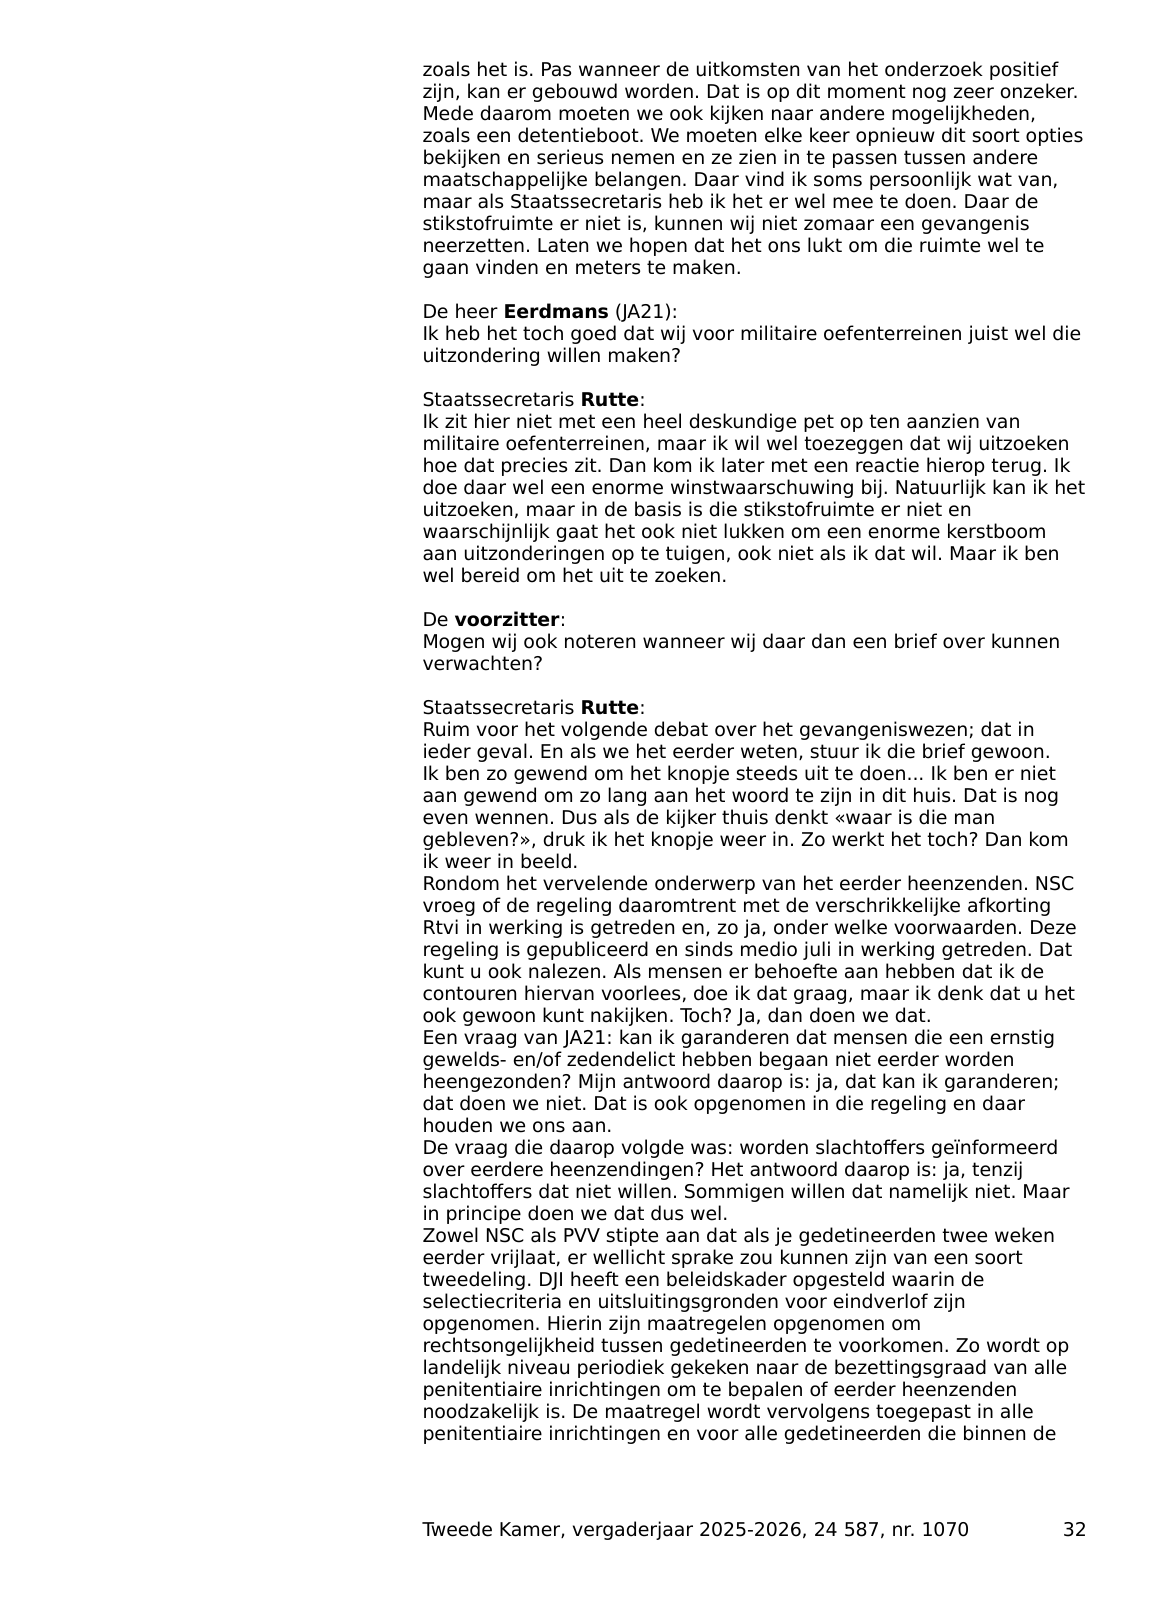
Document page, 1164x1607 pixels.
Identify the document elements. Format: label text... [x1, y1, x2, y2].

text Staatssecretaris Rutte: [422, 697, 1087, 719]
text Ik heb het toch goed dat wij voor militaire oefenterreinen juist wel die uitzondering willen maken? [422, 323, 1087, 367]
text Zowel NSC als PVV stipte aan dat als je gedetineerden twee weken eerder vrijlaat, er wellicht sprake zou kunnen zijn van een soort tweedeling. DJI heeft een beleidskader opgesteld waarin de selectiecriteria en uitsluitingsgronden voor eindverlof zijn opgenomen. Hierin zijn maatregelen opgenomen om rechtsongelijkheid tussen gedetineerden te voorkomen. Zo wordt op landelijk niveau periodiek gekeken naar de bezettingsgraad van alle penitentiaire inrichtingen om te bepalen of eerder heenzenden noodzakelijk is. De maatregel wordt vervolgens toegepast in alle penitentiaire inrichtingen en voor alle gedetineerden die binnen de [422, 1225, 1087, 1444]
text Een vraag van JA21: kan ik garanderen dat mensen die een ernstig gewelds- en/of zedendelict hebben begaan niet eerder worden heengezonden? Mijn antwoord daarop is: ja, dat kan ik garanderen; dat doen we niet. Dat is ook opgenomen in die regeling en daar houden we ons aan. [422, 1027, 1087, 1137]
text Rondom het vervelende onderwerp van het eerder heenzenden. NSC vroeg of de regeling daaromtrent met de verschrikkelijke afkorting Rtvi in werking is getreden en, zo ja, onder welke voorwaarden. Deze regeling is gepubliceerd en sinds medio juli in werking getreden. Dat kunt u ook nalezen. Als mensen er behoefte aan hebben dat ik de contouren hiervan voorlees, doe ik dat graag, maar ik denk dat u het ook gewoon kunt nakijken. Toch? Ja, dan doen we dat. [422, 873, 1087, 1027]
text De heer Eerdmans (JA21): [422, 301, 1087, 323]
text Mogen wij ook noteren wanneer wij daar dan een brief over kunnen verwachten? [422, 631, 1087, 675]
text Ruim voor het volgende debat over het gevangeniswezen; dat in ieder geval. En als we het eerder weten, stuur ik die brief gewoon. [422, 719, 1087, 763]
text De vraag die daarop volgde was: worden slachtoffers geïnformeerd over eerdere heenzendingen? Het antwoord daarop is: ja, tenzij slachtoffers dat niet willen. Sommigen willen dat namelijk niet. Maar in principe doen we dat dus wel. [422, 1137, 1087, 1225]
text Staatssecretaris Rutte: [422, 389, 1087, 411]
text zoals het is. Pas wanneer de uitkomsten van het onderzoek positief zijn, kan er gebouwd worden. Dat is op dit moment nog zeer onzeker. Mede daarom moeten we ook kijken naar andere mogelijkheden, zoals een detentieboot. We moeten elke keer opnieuw dit soort opties bekijken en serieus nemen en ze zien in te passen tussen andere maatschappelijke belangen. Daar vind ik soms persoonlijk wat van, maar als Staatssecretaris heb ik het er wel mee te doen. Daar de stikstofruimte er niet is, kunnen wij niet zomaar een gevangenis neerzetten. Laten we hopen dat het ons lukt om die ruimte wel te gaan vinden en meters te maken. [422, 59, 1087, 279]
text Ik ben zo gewend om het knopje steeds uit te doen... Ik ben er niet aan gewend om zo lang aan het woord te zijn in dit huis. Dat is nog even wennen. Dus als de kijker thuis denkt «waar is die man gebleven?», druk ik het knopje weer in. Zo werkt het toch? Dan kom ik weer in beeld. [422, 763, 1087, 873]
text Ik zit hier niet met een heel deskundige pet op ten aanzien van militaire oefenterreinen, maar ik wil wel toezeggen dat wij uitzoeken hoe dat precies zit. Dan kom ik later met een reactie hierop terug. Ik doe daar wel een enorme winstwaarschuwing bij. Natuurlijk kan ik het uitzoeken, maar in de basis is die stikstofruimte er niet en waarschijnlijk gaat het ook niet lukken om een enorme kerstboom aan uitzonderingen op te tuigen, ook niet als ik dat wil. Maar ik ben wel bereid om het uit te zoeken. [422, 411, 1087, 587]
text De voorzitter: [422, 609, 1087, 631]
